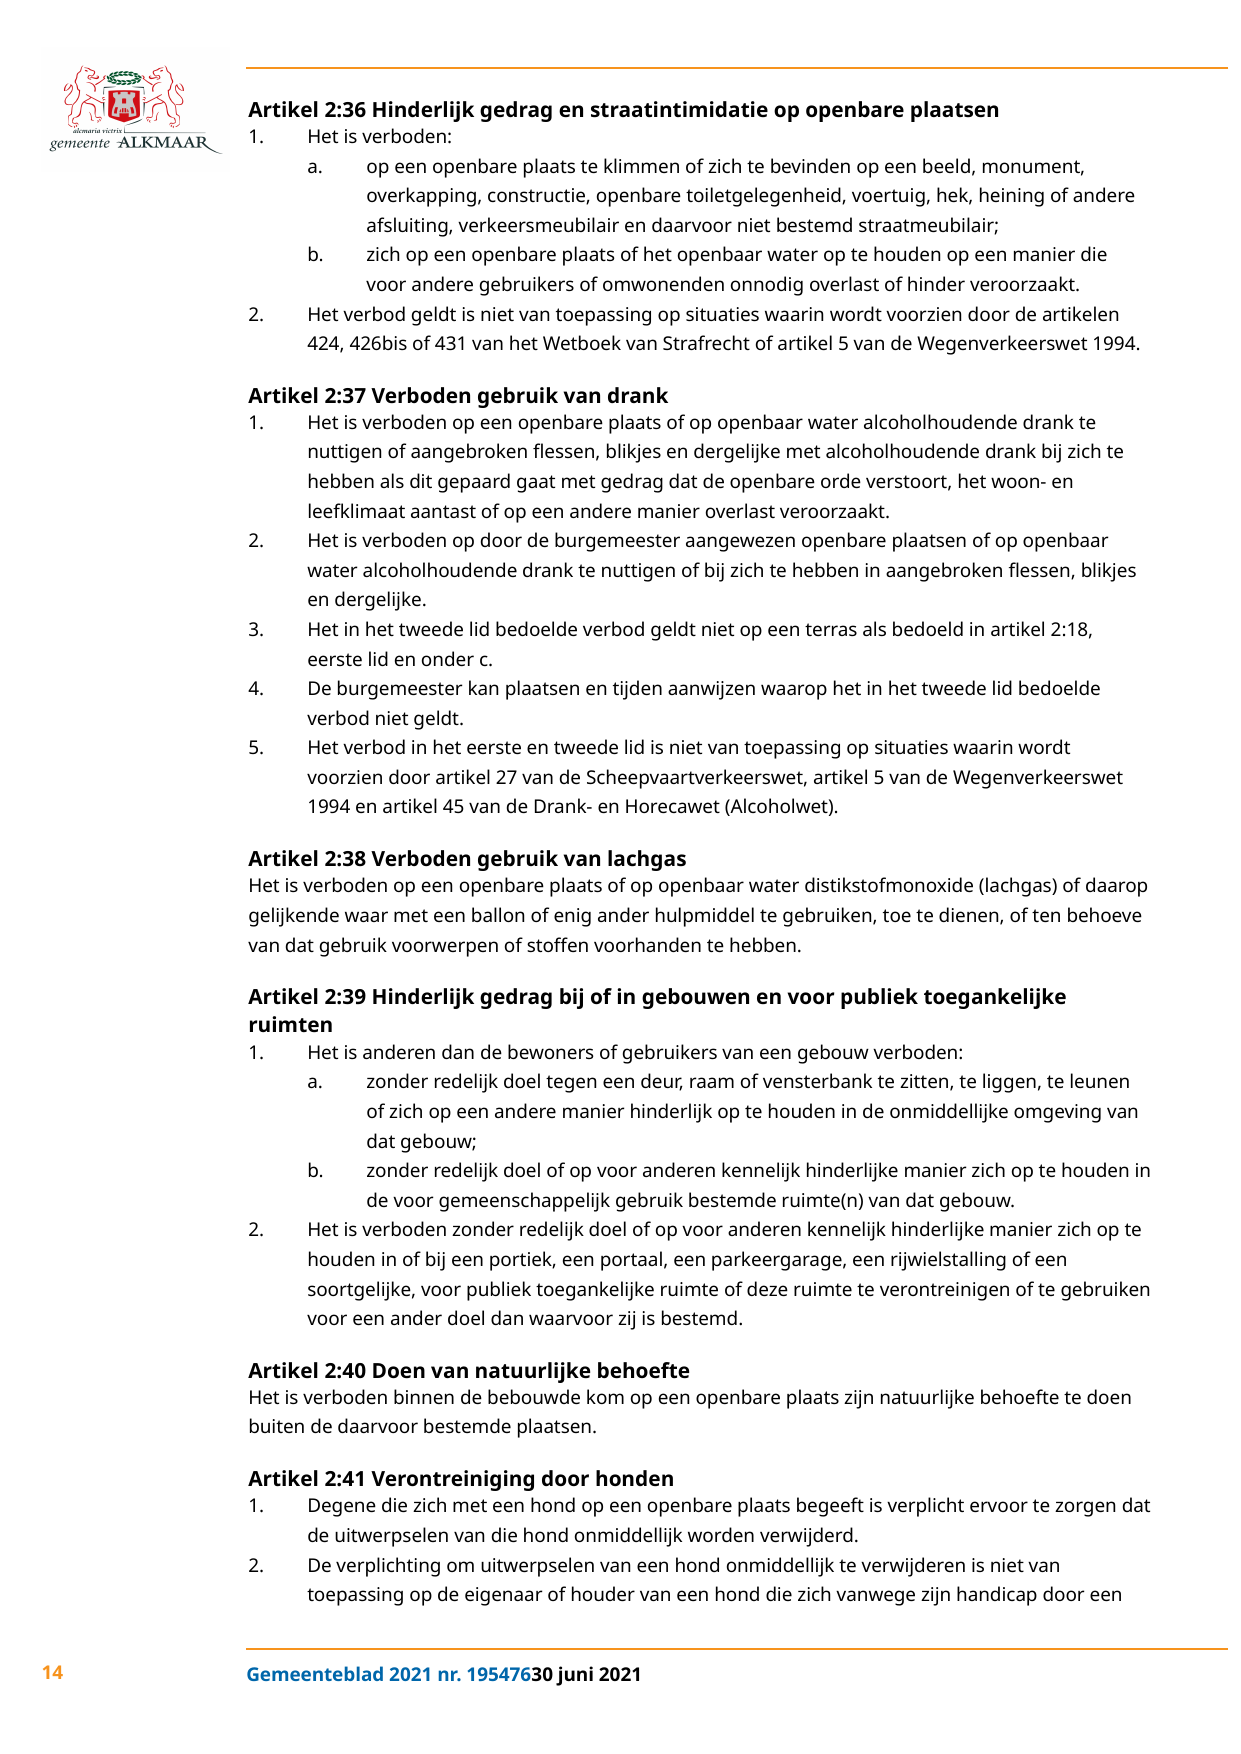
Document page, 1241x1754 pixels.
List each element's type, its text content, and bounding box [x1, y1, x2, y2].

list Het is verboden: [248, 123, 1152, 149]
list Het is verboden op door de burgemeester aangewezen openbare plaatsen of op openbaar water alcoholhoudende drank te nuttigen of bij zich te hebben in aangebroken flessen, blikjes en dergelijke. [248, 527, 1152, 612]
list Het verbod in het eerste en tweede lid is niet van toepassing op situaties waarin wordt voorzien door artikel 27 van de Scheepvaartverkeerswet, artikel 5 van de Wegenverkeerswet 1994 en artikel 45 van de Drank- en Horecawet (Alcoholwet). [248, 734, 1152, 819]
text Het is verboden binnen de bebouwde kom op een openbare plaats zijn natuurlijke behoefte te doen buiten de daarvoor bestemde plaatsen. [248, 1384, 1152, 1439]
picture [41, 47, 231, 172]
list zonder redelijk doel tegen een deur, raam of vensterbank te zitten, te liggen, te leunen of zich op een andere manier hinderlijk op te houden in de onmiddellijke omgeving van dat gebouw; [307, 1069, 1152, 1153]
list De verplichting om uitwerpselen van een hond onmiddellijk te verwijderen is niet van toepassing op de eigenaar of houder van een hond die zich vanwege zijn handicap door een [248, 1552, 1152, 1607]
list Het is verboden op een openbare plaats of op openbaar water alcoholhoudende drank te nuttigen of aangebroken flessen, blikjes en dergelijke met alcoholhoudende drank bij zich te hebben als dit gepaard gaat met gedrag dat de openbare orde verstoort, het woon- en leefklimaat aantast of op een andere manier overlast veroorzaakt. [248, 409, 1152, 524]
text Artikel 2:38 Verboden gebruik van lachgas [248, 844, 1152, 873]
list Het is anderen dan de bewoners of gebruikers van een gebouw verboden: [248, 1039, 1152, 1065]
list zich op een openbare plaats of het openbaar water op te houden op een manier die voor andere gebruikers of omwonenden onnodig overlast of hinder veroorzaakt. [307, 242, 1152, 297]
list Degene die zich met een hond op een openbare plaats begeeft is verplicht ervoor te zorgen dat de uitwerpselen van die hond onmiddellijk worden verwijderd. [248, 1493, 1152, 1548]
text Artikel 2:36 Hinderlijk gedrag en straatintimidatie op openbare plaatsen [248, 95, 1152, 123]
text Artikel 2:37 Verboden gebruik van drank [248, 381, 1152, 409]
list op een openbare plaats te klimmen of zich te bevinden op een beeld, monument, overkapping, constructie, openbare toiletgelegenheid, voertuig, hek, heining of andere afsluiting, verkeersmeubilair en daarvoor niet bestemd straatmeubilair; [307, 153, 1152, 238]
text Het is verboden op een openbare plaats of op openbaar water distikstofmonoxide (lachgas) of daarop gelijkende waar met een ballon of enig ander hulpmiddel te gebruiken, toe te dienen, of ten behoeve van dat gebruik voorwerpen of stoffen voorhanden te hebben. [248, 873, 1152, 957]
text Artikel 2:39 Hinderlijk gedrag bij of in gebouwen en voor publiek toegankelijke ruimten [248, 982, 1152, 1039]
list zonder redelijk doel of op voor anderen kennelijk hinderlijke manier zich op te houden in de voor gemeenschappelijk gebruik bestemde ruimte(n) van dat gebouw. [307, 1157, 1152, 1213]
text Artikel 2:41 Verontreiniging door honden [248, 1464, 1152, 1493]
list Het verbod geldt is niet van toepassing op situaties waarin wordt voorzien door de artikelen 424, 426bis of 431 van het Wetboek van Strafrecht of artikel 5 van de Wegenverkeerswet 1994. [248, 301, 1152, 356]
list Het is verboden zonder redelijk doel of op voor anderen kennelijk hinderlijke manier zich op te houden in of bij een portiek, een portaal, een parkeergarage, een rijwielstalling of een soortgelijke, voor publiek toegankelijke ruimte of deze ruimte te verontreinigen of te gebruiken voor een ander doel dan waarvoor zij is bestemd. [248, 1217, 1152, 1331]
text Artikel 2:40 Doen van natuurlijke behoefte [248, 1356, 1152, 1384]
list Het in het tweede lid bedoelde verbod geldt niet op een terras als bedoeld in artikel 2:18, eerste lid en onder c. [248, 616, 1152, 672]
list De burgemeester kan plaatsen en tijden aanwijzen waarop het in het tweede lid bedoelde verbod niet geldt. [248, 675, 1152, 731]
